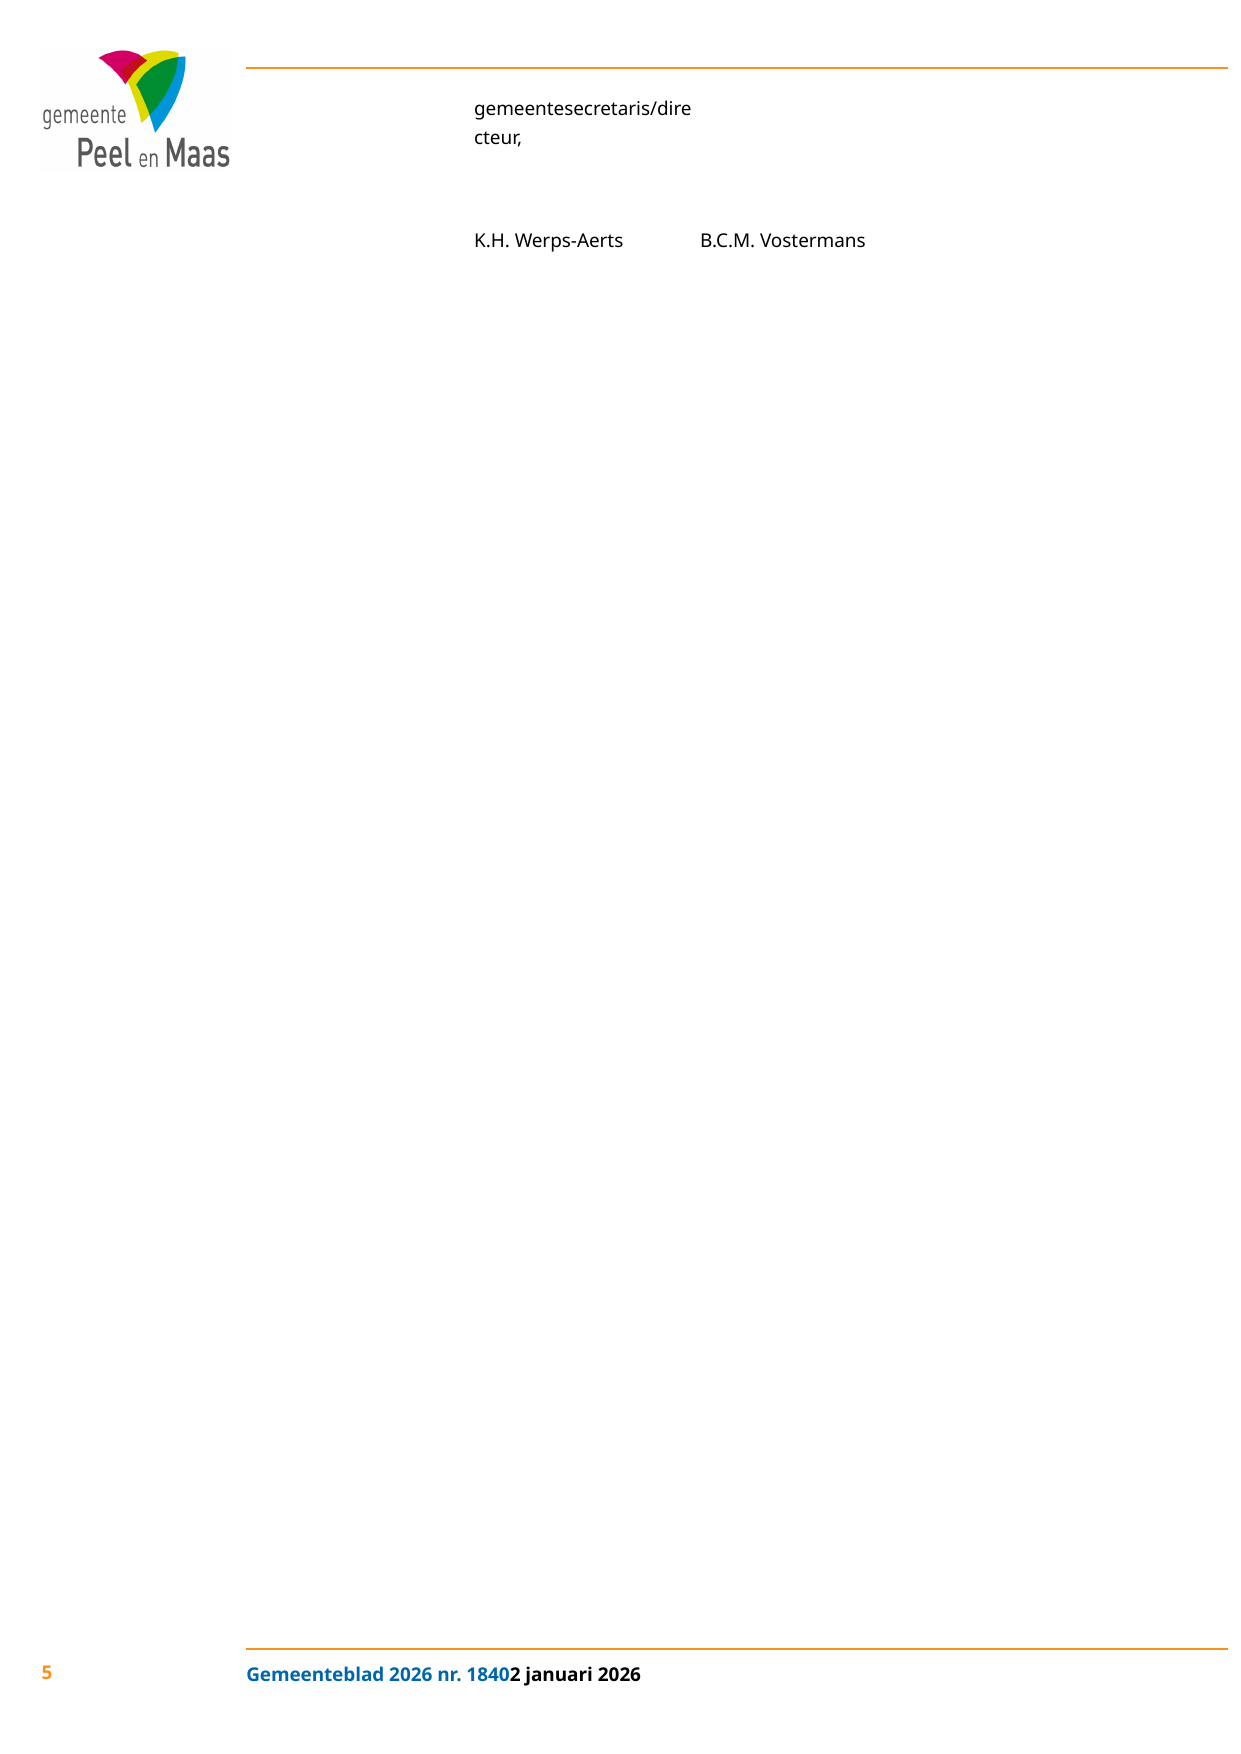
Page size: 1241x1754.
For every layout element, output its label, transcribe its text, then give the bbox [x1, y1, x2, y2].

table_cell [248, 150, 474, 176]
table_cell [474, 202, 700, 227]
table_cell [248, 95, 474, 150]
table_cell [474, 176, 700, 202]
table_cell B.C.M. Vostermans [700, 227, 926, 253]
table_cell [926, 176, 1152, 202]
table_cell [926, 227, 1152, 253]
table_cell [700, 176, 926, 202]
picture [41, 47, 231, 172]
table_cell [248, 227, 474, 253]
table_cell [700, 150, 926, 176]
table_cell [474, 150, 700, 176]
table_cell [926, 202, 1152, 227]
table_cell [248, 202, 474, 227]
table_cell [926, 95, 1152, 150]
table_cell [700, 95, 926, 150]
table_cell K.H. Werps-Aerts [474, 227, 700, 253]
table_cell gemeentesecretaris/directeur, [474, 95, 700, 150]
table_cell [926, 150, 1152, 176]
table_cell [248, 176, 474, 202]
table_cell [700, 202, 926, 227]
